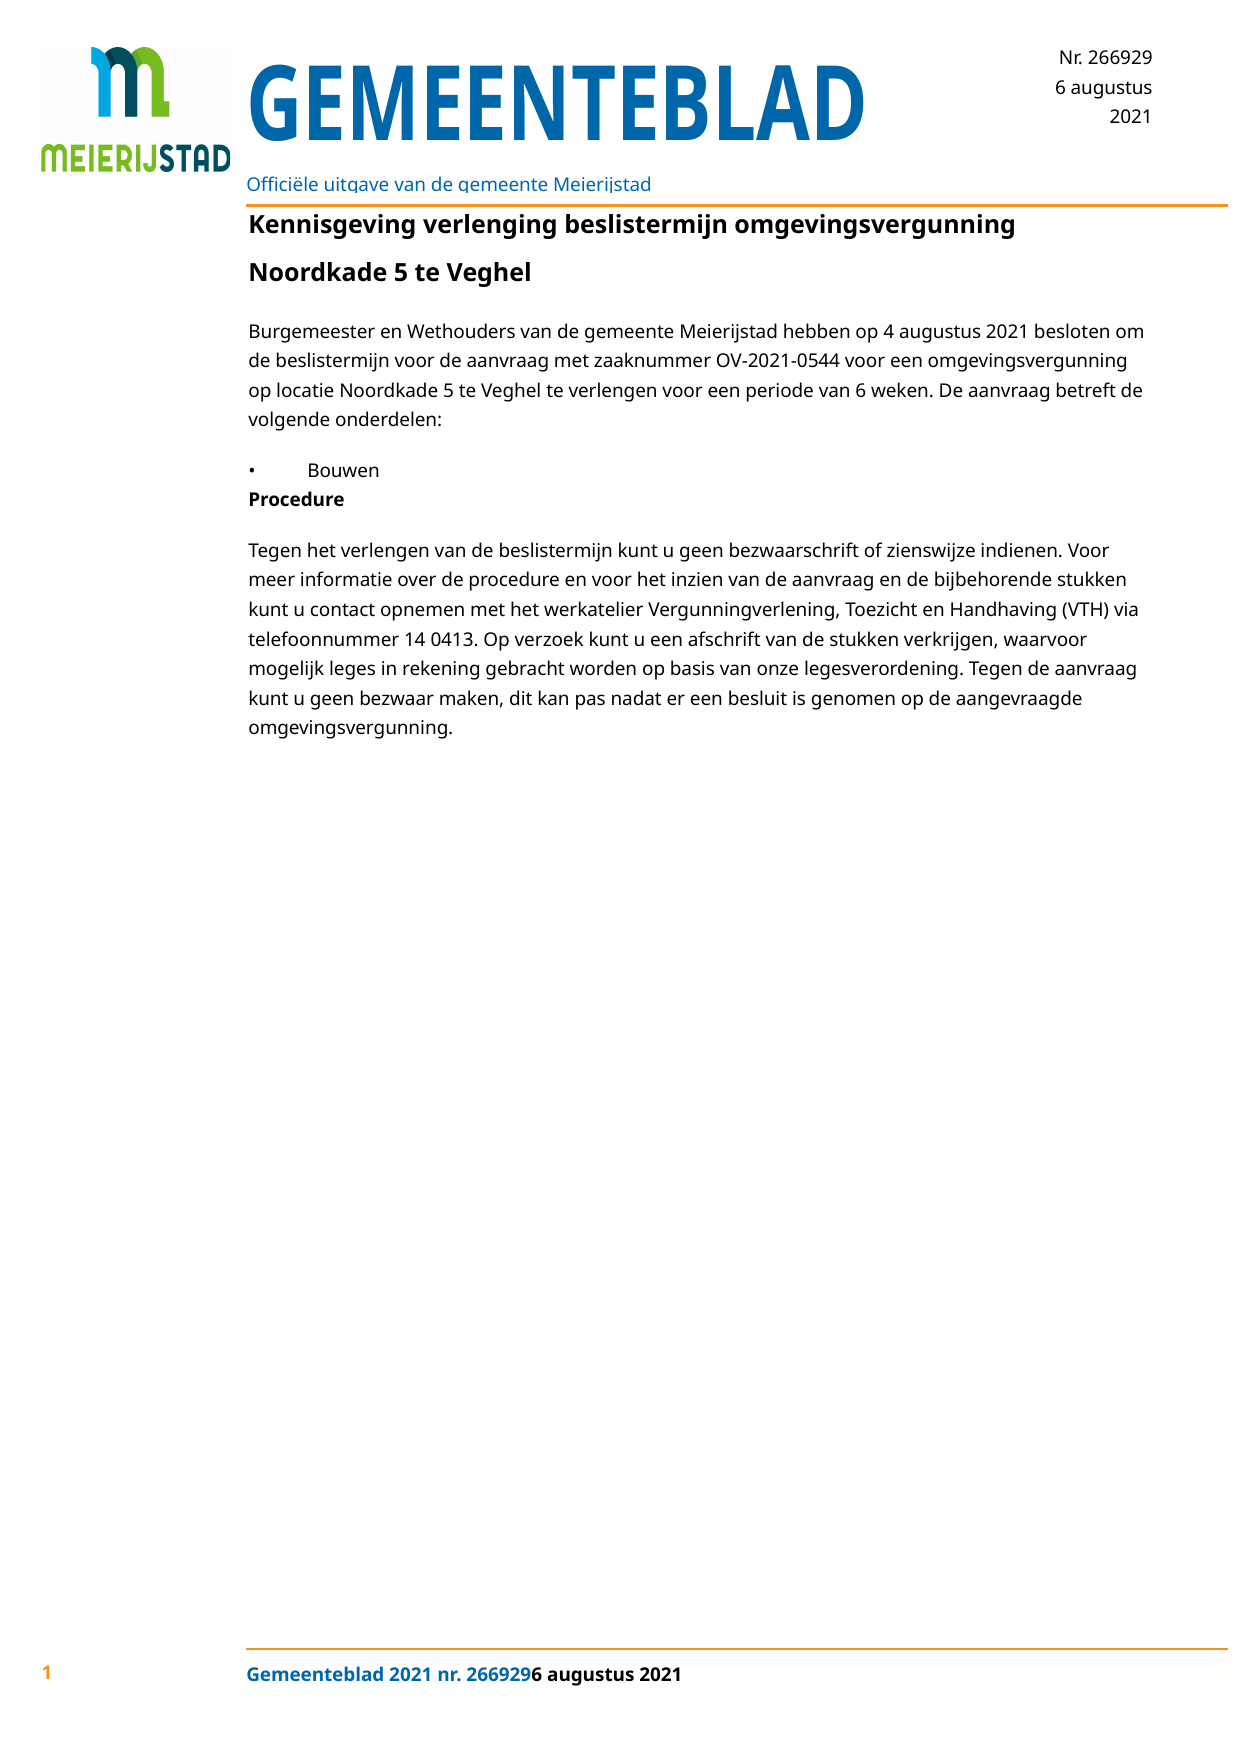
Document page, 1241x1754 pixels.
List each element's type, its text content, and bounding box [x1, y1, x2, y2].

text Tegen het verlengen van de beslistermijn kunt u geen bezwaarschrift of zienswijze indienen. Voor meer informatie over de procedure en voor het inzien van de aanvraag en de bijbehorende stukken kunt u contact opnemen met het werkatelier Vergunningverlening, Toezicht en Handhaving (VTH) via telefoonnummer 14 0413. Op verzoek kunt u een afschrift van de stukken verkrijgen, waarvoor mogelijk leges in rekening gebracht worden op basis van onze legesverordening. Tegen de aanvraag kunt u geen bezwaar maken, dit kan pas nadat er een besluit is genomen op de aangevraagde omgevingsvergunning. [248, 537, 1152, 740]
text Kennisgeving verlenging beslistermijn omgevingsvergunning Noordkade 5 te Veghel [248, 207, 1152, 288]
text Burgemeester en Wethouders van de gemeente Meierijstad hebben op 4 augustus 2021 besloten om de beslistermijn voor de aanvraag met zaaknummer OV-2021-0544 voor een omgevingsvergunning op locatie Noordkade 5 te Veghel te verlengen voor een periode van 6 weken. De aanvraag betreft de volgende onderdelen: [248, 318, 1152, 432]
text Procedure [248, 487, 1152, 512]
list Bouwen [248, 457, 1152, 483]
picture [41, 47, 231, 172]
